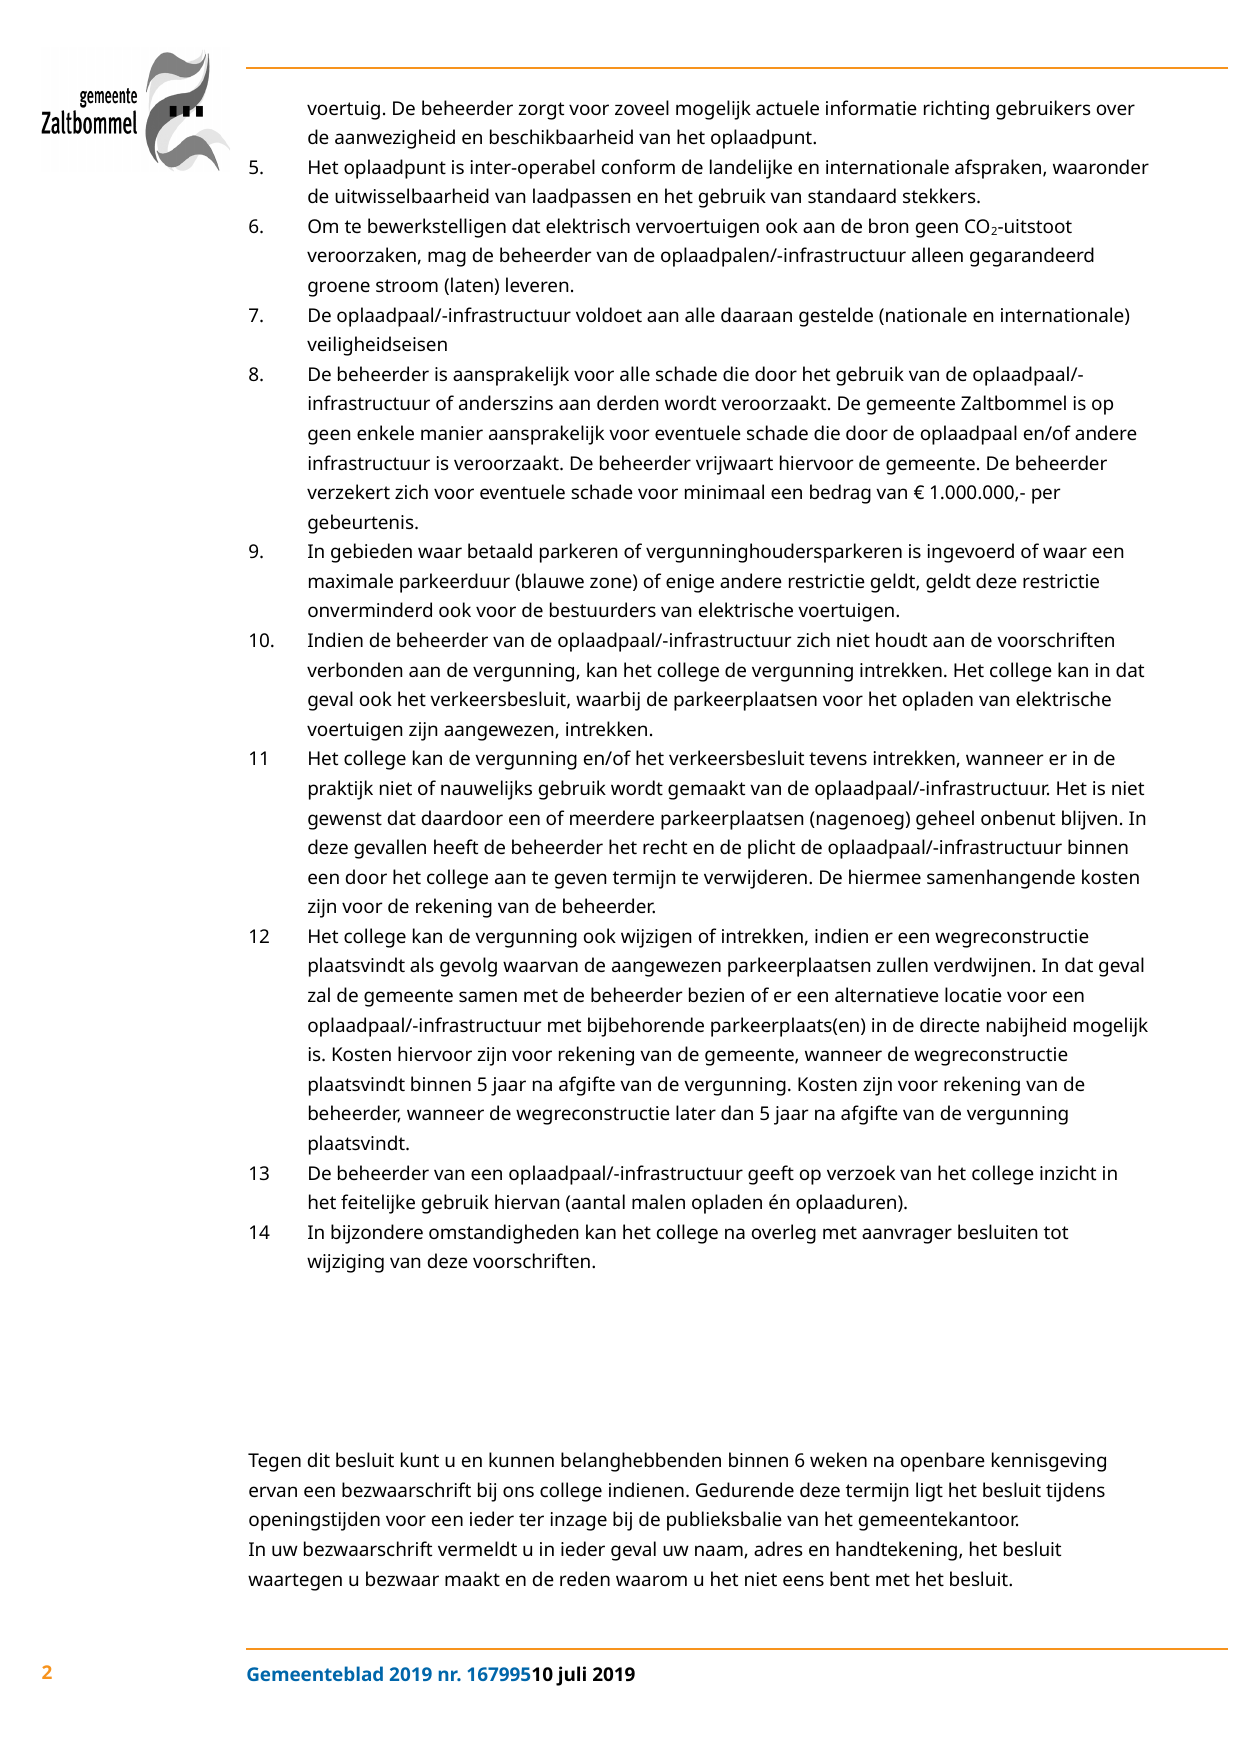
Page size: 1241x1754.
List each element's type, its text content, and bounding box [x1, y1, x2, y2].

text In uw bezwaarschrift vermeldt u in ieder geval uw naam, adres en handtekening, het besluit waartegen u bezwaar maakt en de reden waarom u het niet eens bent met het besluit. [248, 1536, 1152, 1591]
list Om te bewerkstelligen dat elektrisch vervoertuigen ook aan de bron geen CO2-uitstoot veroorzaken, mag de beheerder van de oplaadpalen/-infrastructuur alleen gegarandeerd groene stroom (laten) leveren. [248, 213, 1152, 298]
table_cell [700, 1334, 926, 1359]
picture [41, 47, 231, 172]
table_header [248, 1308, 474, 1333]
table_cell [474, 1359, 700, 1414]
table_header [700, 1308, 926, 1333]
list Het college kan de vergunning en/of het verkeersbesluit tevens intrekken, wanneer er in de praktijk niet of nauwelijks gebruik wordt gemaakt van de oplaadpaal/-infrastructuur. Het is niet gewenst dat daardoor een of meerdere parkeerplaatsen (nagenoeg) geheel onbenut blijven. In deze gevallen heeft de beheerder het recht en de plicht de oplaadpaal/-infrastructuur binnen een door het college aan te geven termijn te verwijderen. De hiermee samenhangende kosten zijn voor de rekening van de beheerder. [248, 746, 1152, 919]
list De beheerder is aansprakelijk voor alle schade die door het gebruik van de oplaadpaal/-infrastructuur of anderszins aan derden wordt veroorzaakt. De gemeente Zaltbommel is op geen enkele manier aansprakelijk voor eventuele schade die door de oplaadpaal en/of andere infrastructuur is veroorzaakt. De beheerder vrijwaart hiervoor de gemeente. De beheerder verzekert zich voor eventuele schade voor minimaal een bedrag van € 1.000.000,- per gebeurtenis. [248, 361, 1152, 535]
text Tegen dit besluit kunt u en kunnen belanghebbenden binnen 6 weken na openbare kennisgeving ervan een bezwaarschrift bij ons college indienen. Gedurende deze termijn ligt het besluit tijdens openingstijden voor een ieder ter inzage bij de publieksbalie van het gemeentekantoor. [248, 1447, 1152, 1532]
list Het oplaadpunt is inter-operabel conform de landelijke en internationale afspraken, waaronder de uitwisselbaarheid van laadpassen en het gebruik van standaard stekkers. [248, 154, 1152, 209]
list De oplaadpaal/-infrastructuur voldoet aan alle daaraan gestelde (nationale en internationale) veiligheidseisen [248, 302, 1152, 357]
list De beheerder van een oplaadpaal/-infrastructuur geeft op verzoek van het college inzicht in het feitelijke gebruik hiervan (aantal malen opladen én oplaaduren). [248, 1160, 1152, 1215]
list In gebieden waar betaald parkeren of vergunninghoudersparkeren is ingevoerd of waar een maximale parkeerduur (blauwe zone) of enige andere restrictie geldt, geldt deze restrictie onverminderd ook voor de bestuurders van elektrische voertuigen. [248, 538, 1152, 623]
table_header [474, 1308, 700, 1333]
list voertuig. De beheerder zorgt voor zoveel mogelijk actuele informatie richting gebruikers over de aanwezigheid en beschikbaarheid van het oplaadpunt. [248, 95, 1152, 150]
list Het college kan de vergunning ook wijzigen of intrekken, indien er een wegreconstructie plaatsvindt als gevolg waarvan de aangewezen parkeerplaatsen zullen verdwijnen. In dat geval zal de gemeente samen met de beheerder bezien of er een alternatieve locatie voor een oplaadpaal/-infrastructuur met bijbehorende parkeerplaats(en) in de directe nabijheid mogelijk is. Kosten hiervoor zijn voor rekening van de gemeente, wanneer de wegreconstructie plaatsvindt binnen 5 jaar na afgifte van de vergunning. Kosten zijn voor rekening van de beheerder, wanneer de wegreconstructie later dan 5 jaar na afgifte van de vergunning plaatsvindt. [248, 923, 1152, 1156]
list Indien de beheerder van de oplaadpaal/-infrastructuur zich niet houdt aan de voorschriften verbonden aan de vergunning, kan het college de vergunning intrekken. Het college kan in dat geval ook het verkeersbesluit, waarbij de parkeerplaatsen voor het opladen van elektrische voertuigen zijn aangewezen, intrekken. [248, 627, 1152, 742]
table_cell [474, 1334, 700, 1359]
table_cell [248, 1334, 474, 1359]
list In bijzondere omstandigheden kan het college na overleg met aanvrager besluiten tot wijziging van deze voorschriften. [248, 1219, 1152, 1274]
table_cell [248, 1359, 474, 1414]
table_cell [700, 1359, 926, 1414]
table_cell [926, 1334, 1152, 1359]
table_cell [926, 1359, 1152, 1414]
table_header [926, 1308, 1152, 1333]
